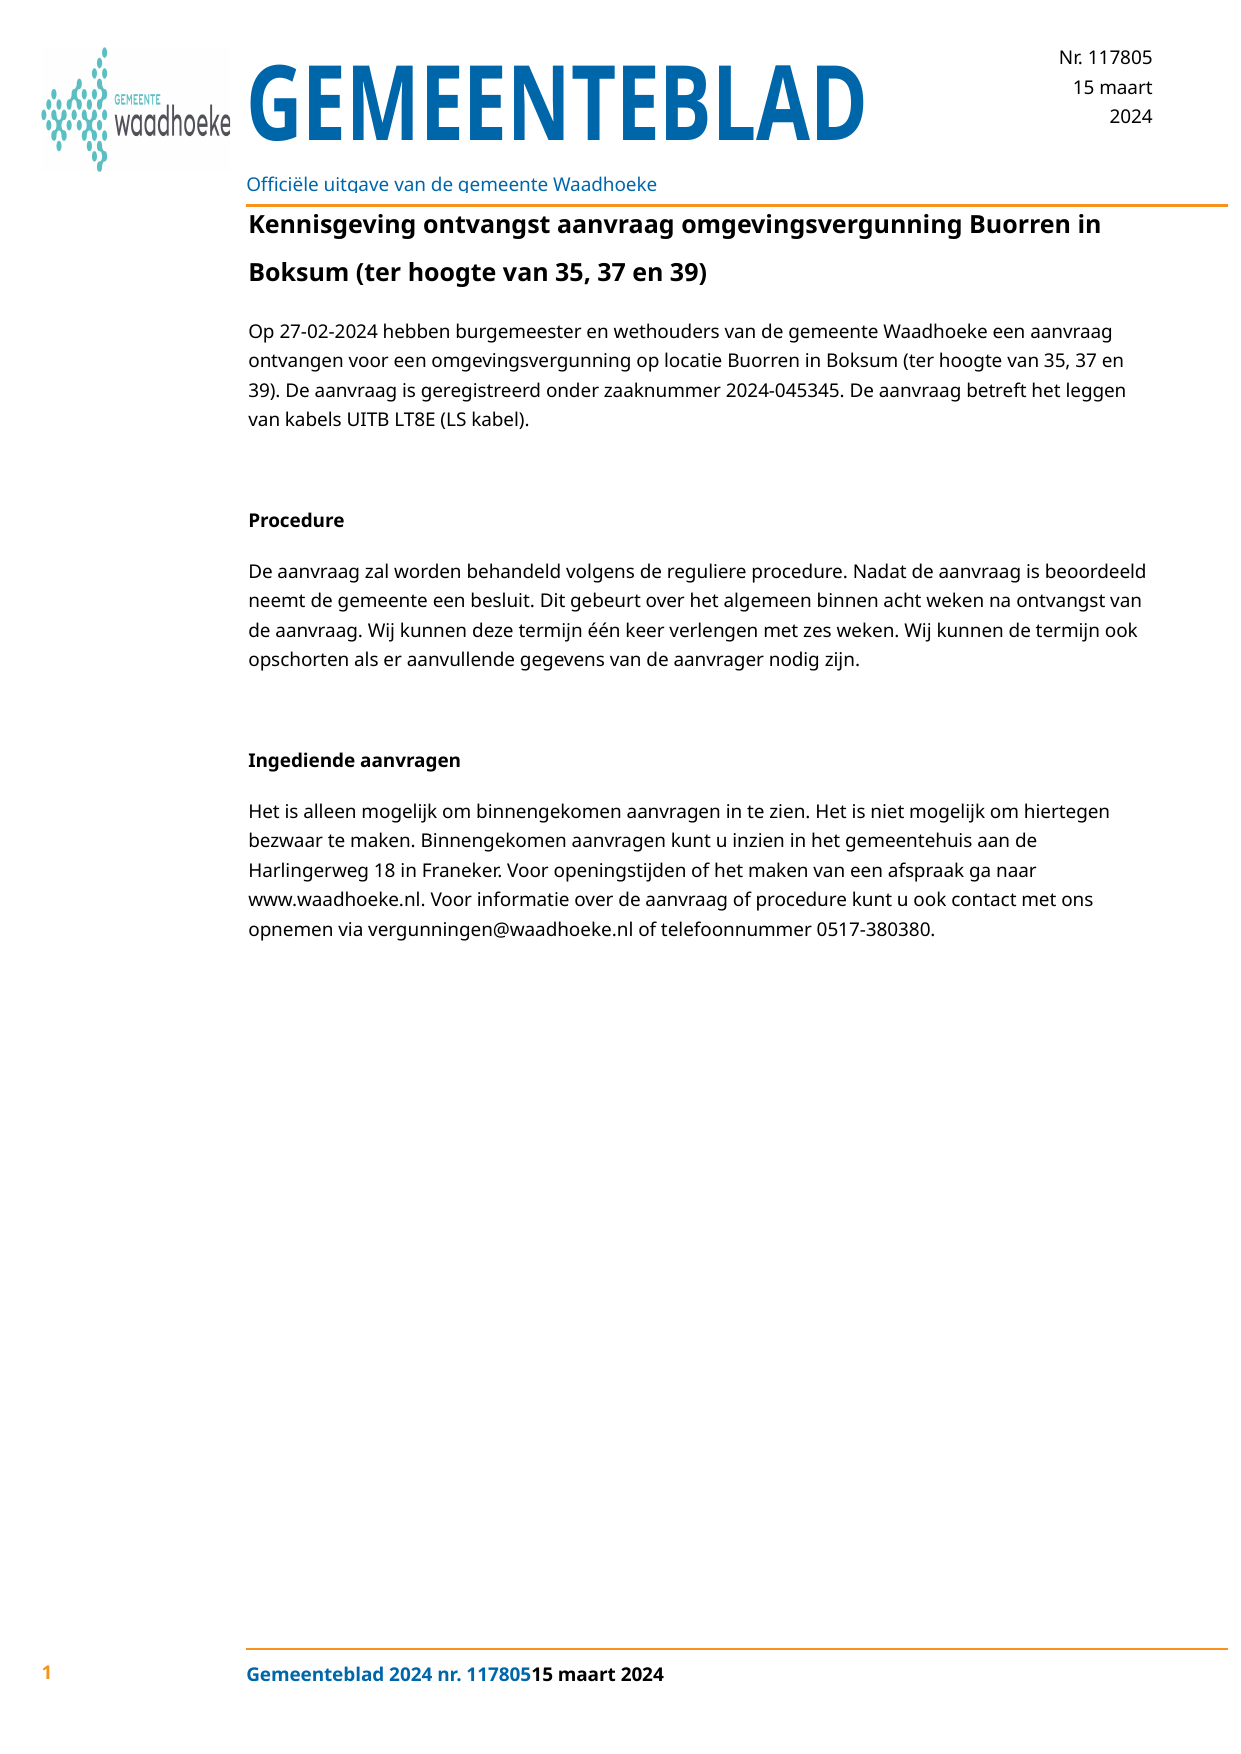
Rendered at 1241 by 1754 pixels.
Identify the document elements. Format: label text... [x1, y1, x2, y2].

picture [41, 47, 231, 172]
text Op 27-02-2024 hebben burgemeester en wethouders van de gemeente Waadhoeke een aanvraag ontvangen voor een omgevingsvergunning op locatie Buorren in Boksum (ter hoogte van 35, 37 en 39). De aanvraag is geregistreerd onder zaaknummer 2024-045345. De aanvraag betreft het leggen van kabels UITB LT8E (LS kabel). [248, 318, 1152, 432]
text Ingediende aanvragen [248, 747, 1152, 773]
text De aanvraag zal worden behandeld volgens de reguliere procedure. Nadat de aanvraag is beoordeeld neemt de gemeente een besluit. Dit gebeurt over het algemeen binnen acht weken na ontvangst van de aanvraag. Wij kunnen deze termijn één keer verlengen met zes weken. Wij kunnen de termijn ook opschorten als er aanvullende gegevens van de aanvrager nodig zijn. [248, 558, 1152, 672]
text Procedure [248, 507, 1152, 533]
text Kennisgeving ontvangst aanvraag omgevingsvergunning Buorren in Boksum (ter hoogte van 35, 37 en 39) [248, 207, 1152, 288]
text Het is alleen mogelijk om binnengekomen aanvragen in te zien. Het is niet mogelijk om hiertegen bezwaar te maken. Binnengekomen aanvragen kunt u inzien in het gemeentehuis aan de Harlingerweg 18 in Franeker. Voor openingstijden of het maken van een afspraak ga naar www.waadhoeke.nl. Voor informatie over de aanvraag of procedure kunt u ook contact met ons opnemen via vergunningen@waadhoeke.nl of telefoonnummer 0517-380380. [248, 798, 1152, 942]
